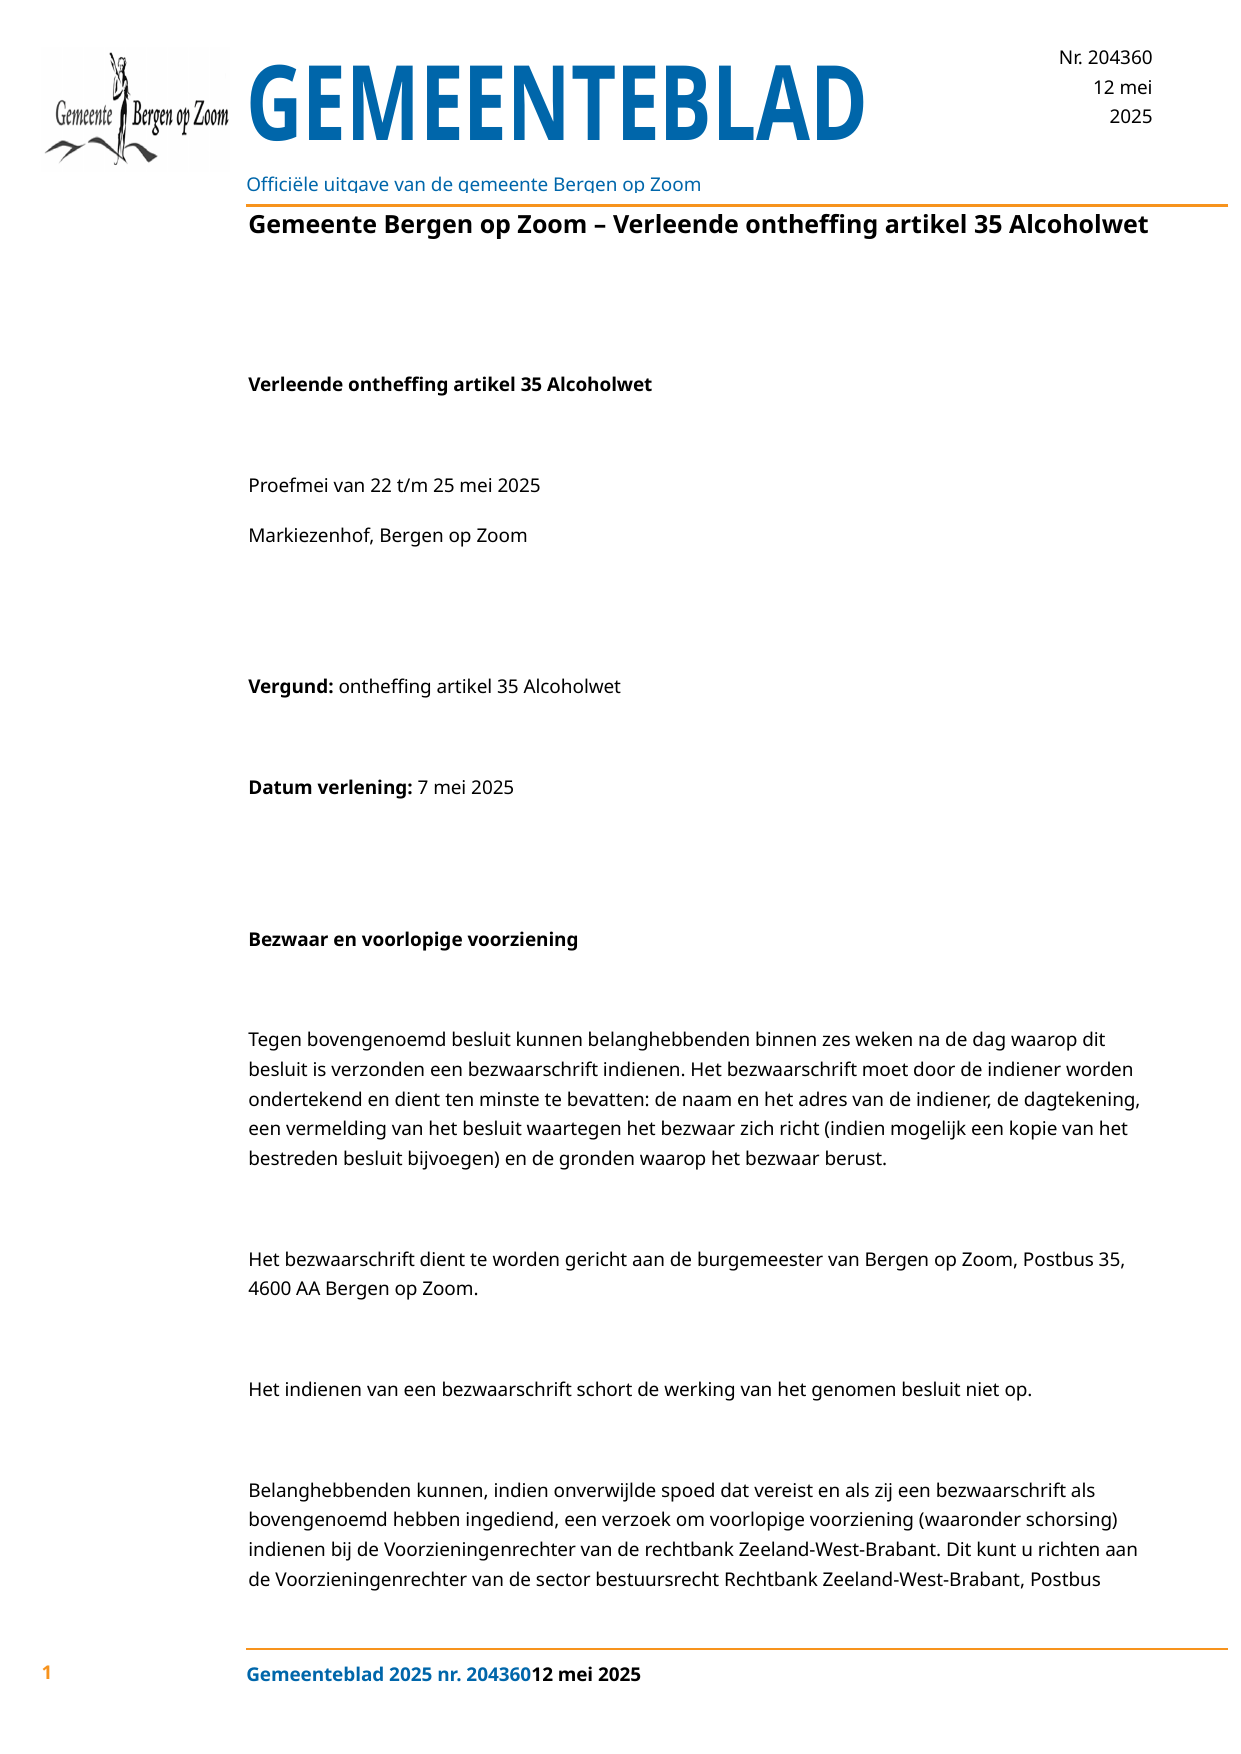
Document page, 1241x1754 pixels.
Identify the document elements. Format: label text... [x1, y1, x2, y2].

text Markiezenhof, Bergen op Zoom [248, 522, 1152, 548]
text Proefmei van 22 t/m 25 mei 2025 [248, 472, 1152, 498]
text Datum verlening: 7 mei 2025 [248, 774, 1152, 800]
text Belanghebbenden kunnen, indien onverwijlde spoed dat vereist en als zij een bezwaarschrift als bovengenoemd hebben ingediend, een verzoek om voorlopige voorziening (waaronder schorsing) indienen bij de Voorzieningenrechter van de rechtbank Zeeland-West-Brabant. Dit kunt u richten aan de Voorzieningenrechter van de sector bestuursrecht Rechtbank Zeeland-West-Brabant, Postbus [248, 1477, 1152, 1591]
text Gemeente Bergen op Zoom – Verleende ontheffing artikel 35 Alcoholwet [248, 207, 1152, 241]
text Bezwaar en voorlopige voorziening [248, 926, 1152, 951]
text Het bezwaarschrift dient te worden gericht aan de burgemeester van Bergen op Zoom, Postbus 35, 4600 AA Bergen op Zoom. [248, 1246, 1152, 1301]
text Het indienen van een bezwaarschrift schort de werking van het genomen besluit niet op. [248, 1376, 1152, 1402]
text Verleende ontheffing artikel 35 Alcoholwet [248, 371, 1152, 397]
picture [41, 47, 231, 172]
text Vergund: ontheffing artikel 35 Alcoholwet [248, 674, 1152, 699]
text Tegen bovengenoemd besluit kunnen belanghebbenden binnen zes weken na de dag waarop dit besluit is verzonden een bezwaarschrift indienen. Het bezwaarschrift moet door de indiener worden ondertekend en dient ten minste te bevatten: de naam en het adres van de indiener, de dagtekening, een vermelding van het besluit waartegen het bezwaar zich richt (indien mogelijk een kopie van het bestreden besluit bijvoegen) en de gronden waarop het bezwaar berust. [248, 1027, 1152, 1171]
